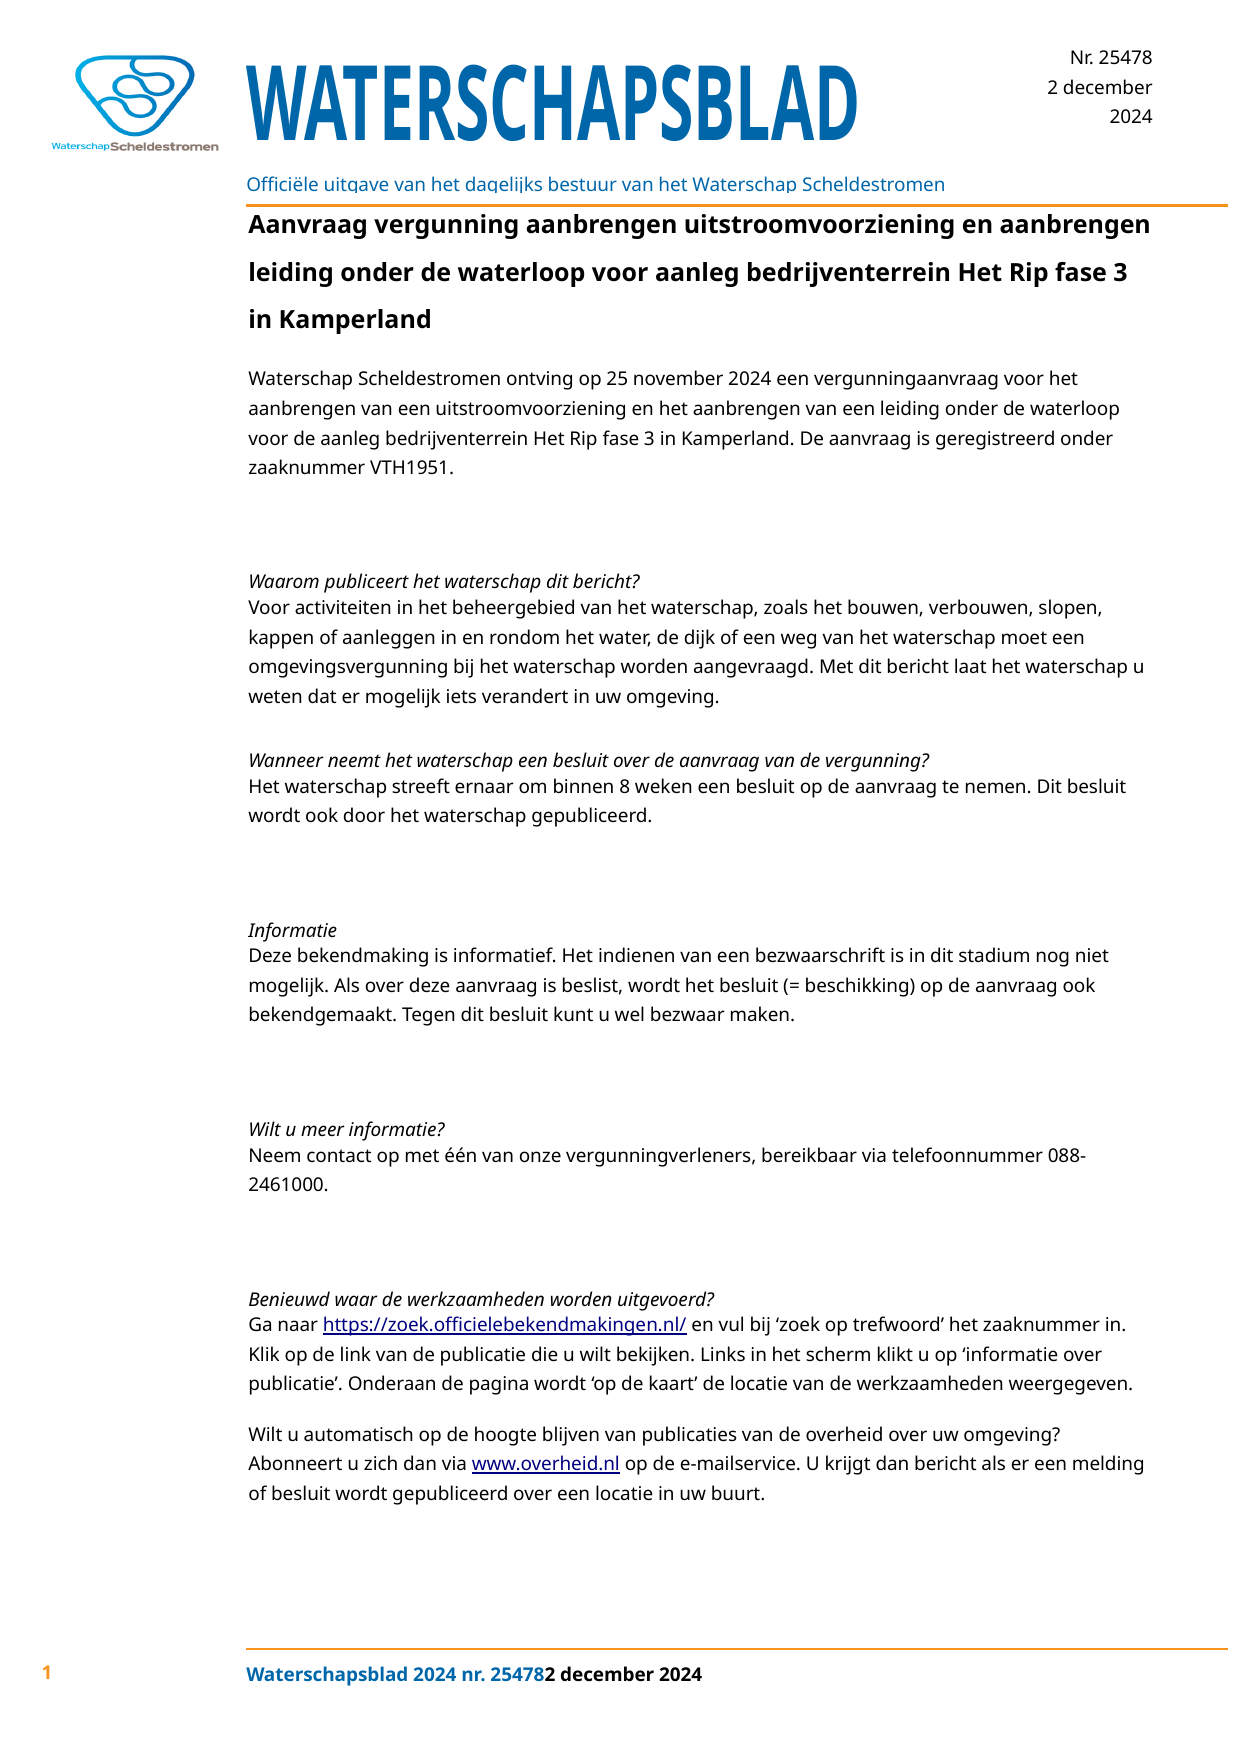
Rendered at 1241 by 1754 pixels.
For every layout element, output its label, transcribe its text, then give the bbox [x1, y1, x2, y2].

text Informatie [248, 917, 1152, 942]
text Deze bekendmaking is informatief. Het indienen van een bezwaarschrift is in dit stadium nog niet mogelijk. Als over deze aanvraag is beslist, wordt het besluit (= beschikking) op de aanvraag ook bekendgemaakt. Tegen dit besluit kunt u wel bezwaar maken. [248, 942, 1152, 1027]
text Waterschap Scheldestromen ontving op 25 november 2024 een vergunningaanvraag voor het aanbrengen van een uitstroomvoorziening en het aanbrengen van een leiding onder de waterloop voor de aanleg bedrijventerrein Het Rip fase 3 in Kamperland. De aanvraag is geregistreerd onder zaaknummer VTH1951. [248, 366, 1152, 480]
text Ga naar https://zoek.officielebekendmakingen.nl/ en vul bij ‘zoek op trefwoord’ het zaaknummer in. Klik op de link van de publicatie die u wilt bekijken. Links in het scherm klikt u op ‘informatie over publicatie’. Onderaan de pagina wordt ‘op de kaart’ de locatie van de werkzaamheden weergegeven. [248, 1311, 1152, 1396]
text Waarom publiceert het waterschap dit bericht? [248, 569, 1152, 594]
text Het waterschap streeft ernaar om binnen 8 weken een besluit op de aanvraag te nemen. Dit besluit wordt ook door het waterschap gepubliceerd. [248, 773, 1152, 828]
picture [41, 47, 231, 172]
text Neem contact op met één van onze vergunningverleners, bereikbaar via telefoonnummer 088-2461000. [248, 1142, 1152, 1197]
text Wilt u meer informatie? [248, 1116, 1152, 1142]
text Wilt u automatisch op de hoogte blijven van publicaties van de overheid over uw omgeving? Abonneert u zich dan via www.overheid.nl op de e-mailservice. U krijgt dan bericht als er een melding of besluit wordt gepubliceerd over een locatie in uw buurt. [248, 1421, 1152, 1506]
text Voor activiteiten in het beheergebied van het waterschap, zoals het bouwen, verbouwen, slopen, kappen of aanleggen in en rondom het water, de dijk of een weg van het waterschap moet een omgevingsvergunning bij het waterschap worden aangevraagd. Met dit bericht laat het waterschap u weten dat er mogelijk iets verandert in uw omgeving. [248, 594, 1152, 709]
text Wanneer neemt het waterschap een besluit over de aanvraag van de vergunning? [248, 747, 1152, 773]
text Benieuwd waar de werkzaamheden worden uitgevoerd? [248, 1286, 1152, 1311]
text Aanvraag vergunning aanbrengen uitstroomvoorziening en aanbrengen leiding onder de waterloop voor aanleg bedrijventerrein Het Rip fase 3 in Kamperland [248, 207, 1152, 336]
